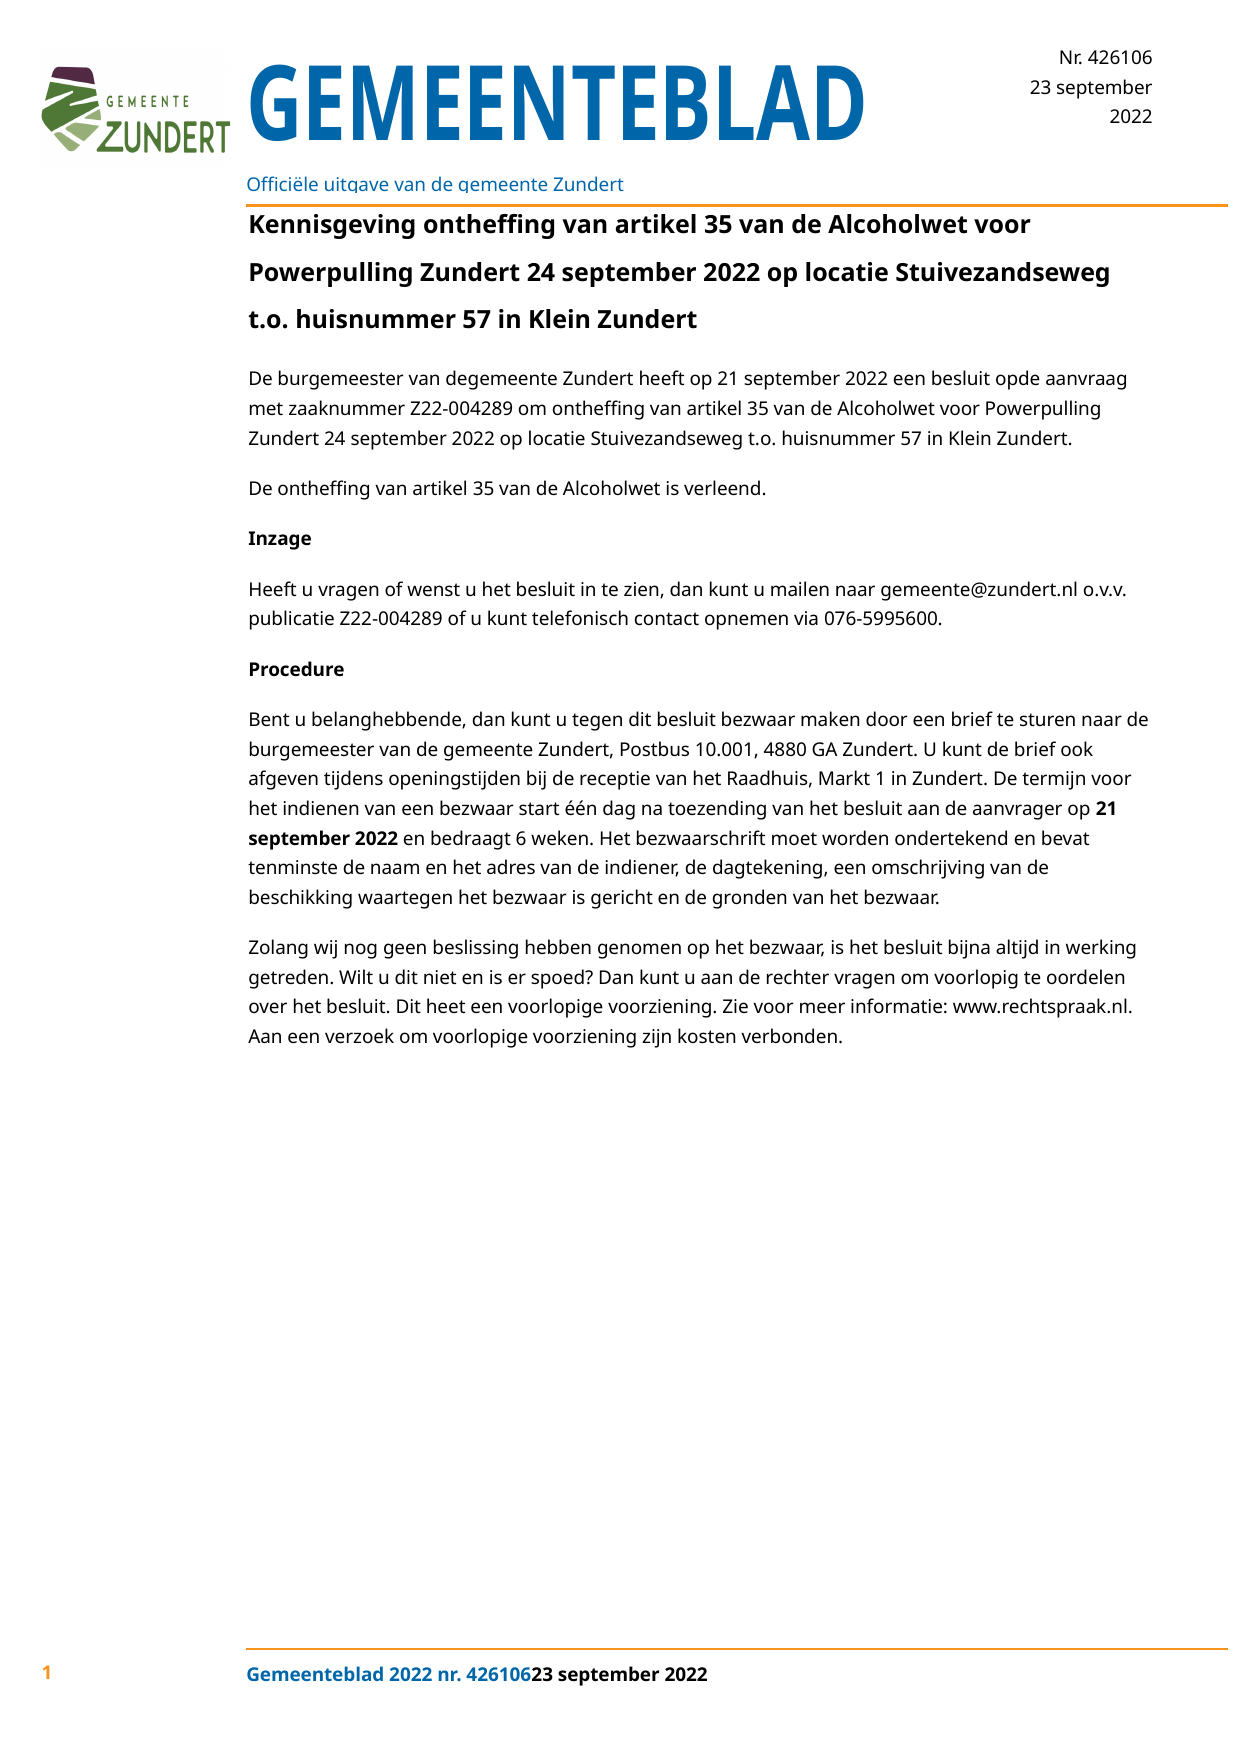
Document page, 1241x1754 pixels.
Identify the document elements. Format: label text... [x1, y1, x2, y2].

picture [41, 47, 231, 172]
text De burgemeester van degemeente Zundert heeft op 21 september 2022 een besluit opde aanvraag met zaaknummer Z22-004289 om ontheffing van artikel 35 van de Alcoholwet voor Powerpulling Zundert 24 september 2022 op locatie Stuivezandseweg t.o. huisnummer 57 in Klein Zundert. [248, 366, 1152, 450]
text Heeft u vragen of wenst u het besluit in te zien, dan kunt u mailen naar gemeente@zundert.nl o.v.v. publicatie Z22-004289 of u kunt telefonisch contact opnemen via 076-5995600. [248, 576, 1152, 631]
text De ontheffing van artikel 35 van de Alcoholwet is verleend. [248, 475, 1152, 501]
text Zolang wij nog geen beslissing hebben genomen op het bezwaar, is het besluit bijna altijd in werking getreden. Wilt u dit niet en is er spoed? Dan kunt u aan de rechter vragen om voorlopig te oordelen over het besluit. Dit heet een voorlopige voorziening. Zie voor meer informatie: www.rechtspraak.nl. Aan een verzoek om voorlopige voorziening zijn kosten verbonden. [248, 934, 1152, 1049]
text Inzage [248, 526, 1152, 551]
text Bent u belanghebbende, dan kunt u tegen dit besluit bezwaar maken door een brief te sturen naar de burgemeester van de gemeente Zundert, Postbus 10.001, 4880 GA Zundert. U kunt de brief ook afgeven tijdens openingstijden bij de receptie van het Raadhuis, Markt 1 in Zundert. De termijn voor het indienen van een bezwaar start één dag na toezending van het besluit aan de aanvrager op 21 september 2022 en bedraagt 6 weken. Het bezwaarschrift moet worden ondertekend en bevat tenminste de naam en het adres van de indiener, de dagtekening, een omschrijving van de beschikking waartegen het bezwaar is gericht en de gronden van het bezwaar. [248, 706, 1152, 909]
text Procedure [248, 656, 1152, 682]
text Kennisgeving ontheffing van artikel 35 van de Alcoholwet voor Powerpulling Zundert 24 september 2022 op locatie Stuivezandseweg t.o. huisnummer 57 in Klein Zundert [248, 207, 1152, 336]
